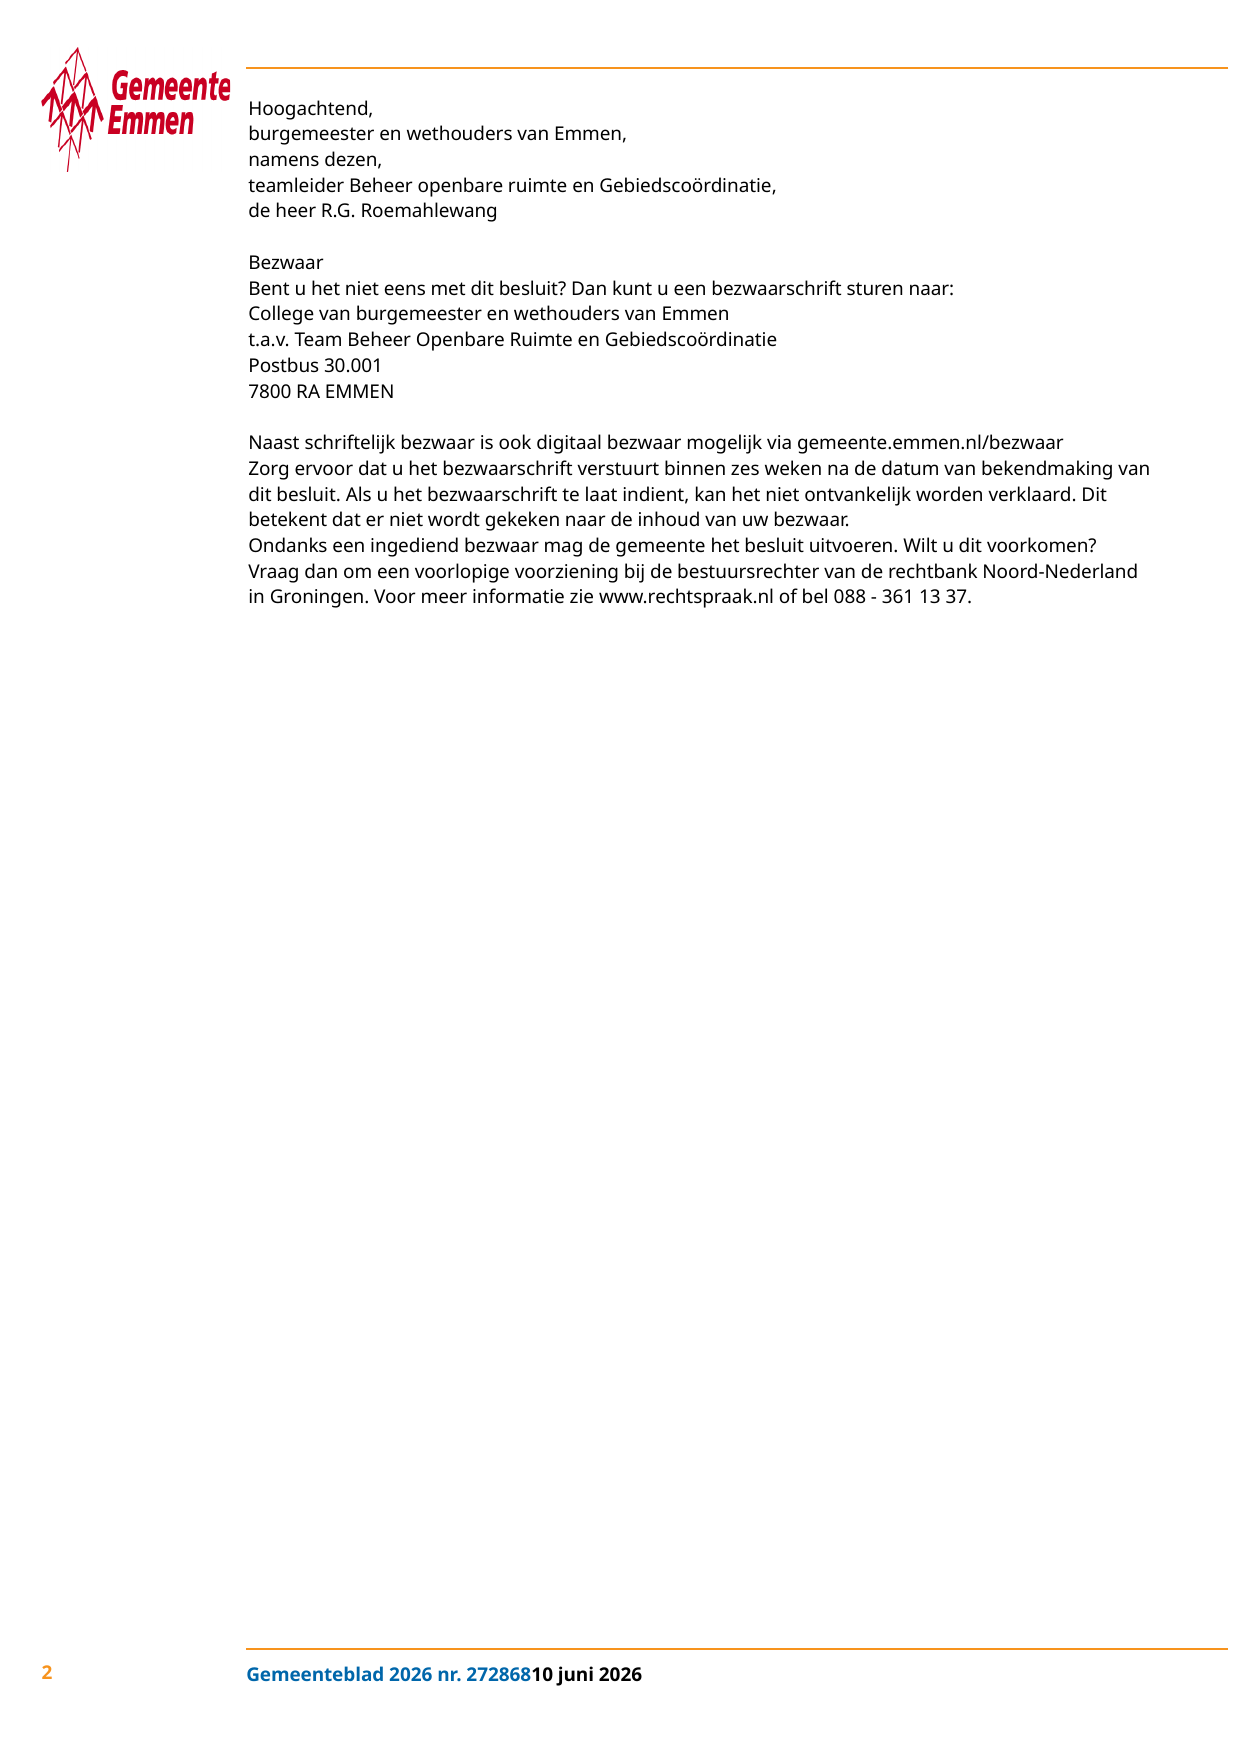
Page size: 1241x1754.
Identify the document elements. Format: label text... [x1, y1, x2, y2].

text Postbus 30.001 [248, 352, 1152, 378]
picture [41, 47, 231, 172]
text Hoogachtend, [248, 95, 1152, 121]
text t.a.v. Team Beheer Openbare Ruimte en Gebiedscoördinatie [248, 326, 1152, 352]
text College van burgemeester en wethouders van Emmen [248, 301, 1152, 326]
text Bent u het niet eens met dit besluit? Dan kunt u een bezwaarschrift sturen naar: [248, 275, 1152, 301]
text Bezwaar [248, 249, 1152, 275]
text Naast schriftelijk bezwaar is ook digitaal bezwaar mogelijk via gemeente.emmen.nl/bezwaar [248, 429, 1152, 455]
text 7800 RA EMMEN [248, 378, 1152, 403]
text namens dezen, [248, 146, 1152, 172]
text teamleider Beheer openbare ruimte en Gebiedscoördinatie, [248, 172, 1152, 198]
text burgemeester en wethouders van Emmen, [248, 121, 1152, 146]
text Zorg ervoor dat u het bezwaarschrift verstuurt binnen zes weken na de datum van bekendmaking van dit besluit. Als u het bezwaarschrift te laat indient, kan het niet ontvankelijk worden verklaard. Dit betekent dat er niet wordt gekeken naar de inhoud van uw bezwaar. [248, 455, 1152, 532]
text Ondanks een ingediend bezwaar mag de gemeente het besluit uitvoeren. Wilt u dit voorkomen? Vraag dan om een voorlopige voorziening bij de bestuursrechter van de rechtbank Noord-Nederland in Groningen. Voor meer informatie zie www.rechtspraak.nl of bel 088 - 361 13 37. [248, 532, 1152, 609]
text de heer R.G. Roemahlewang [248, 198, 1152, 223]
